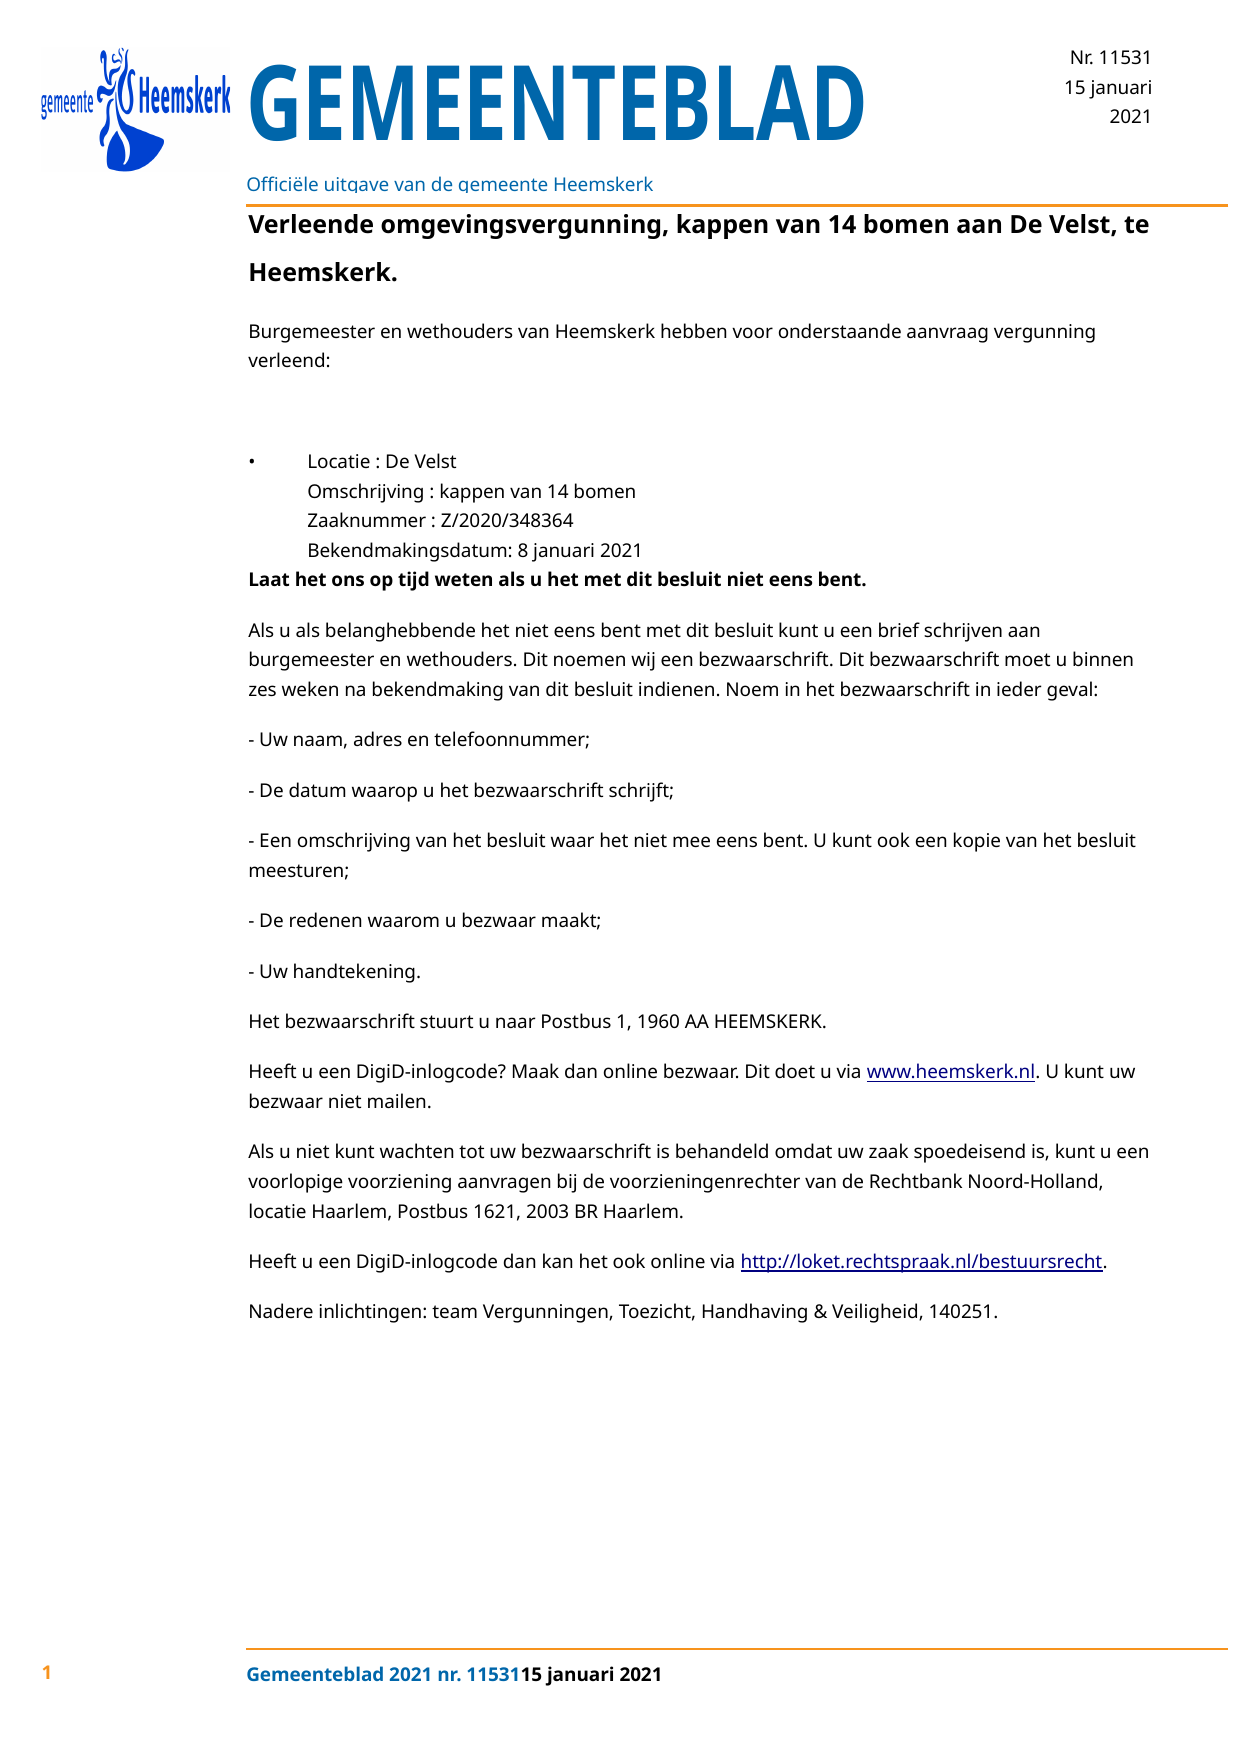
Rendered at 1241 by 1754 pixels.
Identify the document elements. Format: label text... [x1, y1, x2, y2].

text - Uw handtekening. [248, 958, 1152, 984]
text Burgemeester en wethouders van Heemskerk hebben voor onderstaande aanvraag vergunning verleend: [248, 318, 1152, 373]
text Laat het ons op tijd weten als u het met dit besluit niet eens bent. [248, 567, 1152, 592]
list Zaaknummer : Z/2020/348364 [248, 507, 1152, 533]
picture [41, 47, 231, 172]
text - De redenen waarom u bezwaar maakt; [248, 907, 1152, 933]
text - Een omschrijving van het besluit waar het niet mee eens bent. U kunt ook een kopie van het besluit meesturen; [248, 827, 1152, 883]
list Locatie : De Velst [248, 448, 1152, 474]
text Als u niet kunt wachten tot uw bezwaarschrift is behandeld omdat uw zaak spoedeisend is, kunt u een voorlopige voorziening aanvragen bij de voorzieningenrechter van de Rechtbank Noord-Holland, locatie Haarlem, Postbus 1621, 2003 BR Haarlem. [248, 1139, 1152, 1224]
text Heeft u een DigiD-inlogcode? Maak dan online bezwaar. Dit doet u via www.heemskerk.nl. U kunt uw bezwaar niet mailen. [248, 1059, 1152, 1114]
text Verleende omgevingsvergunning, kappen van 14 bomen aan De Velst, te Heemskerk. [248, 207, 1152, 288]
list Bekendmakingsdatum: 8 januari 2021 [248, 537, 1152, 563]
text Als u als belanghebbende het niet eens bent met dit besluit kunt u een brief schrijven aan burgemeester en wethouders. Dit noemen wij een bezwaarschrift. Dit bezwaarschrift moet u binnen zes weken na bekendmaking van dit besluit indienen. Noem in het bezwaarschrift in ieder geval: [248, 617, 1152, 702]
text Het bezwaarschrift stuurt u naar Postbus 1, 1960 AA HEEMSKERK. [248, 1008, 1152, 1034]
text Heeft u een DigiD-inlogcode dan kan het ook online via http://loket.rechtspraak.nl/bestuursrecht. [248, 1248, 1152, 1274]
text - De datum waarop u het bezwaarschrift schrijft; [248, 777, 1152, 803]
text - Uw naam, adres en telefoonnummer; [248, 727, 1152, 752]
text Nadere inlichtingen: team Vergunningen, Toezicht, Handhaving & Veiligheid, 140251. [248, 1299, 1152, 1324]
list Omschrijving : kappen van 14 bomen [248, 478, 1152, 504]
